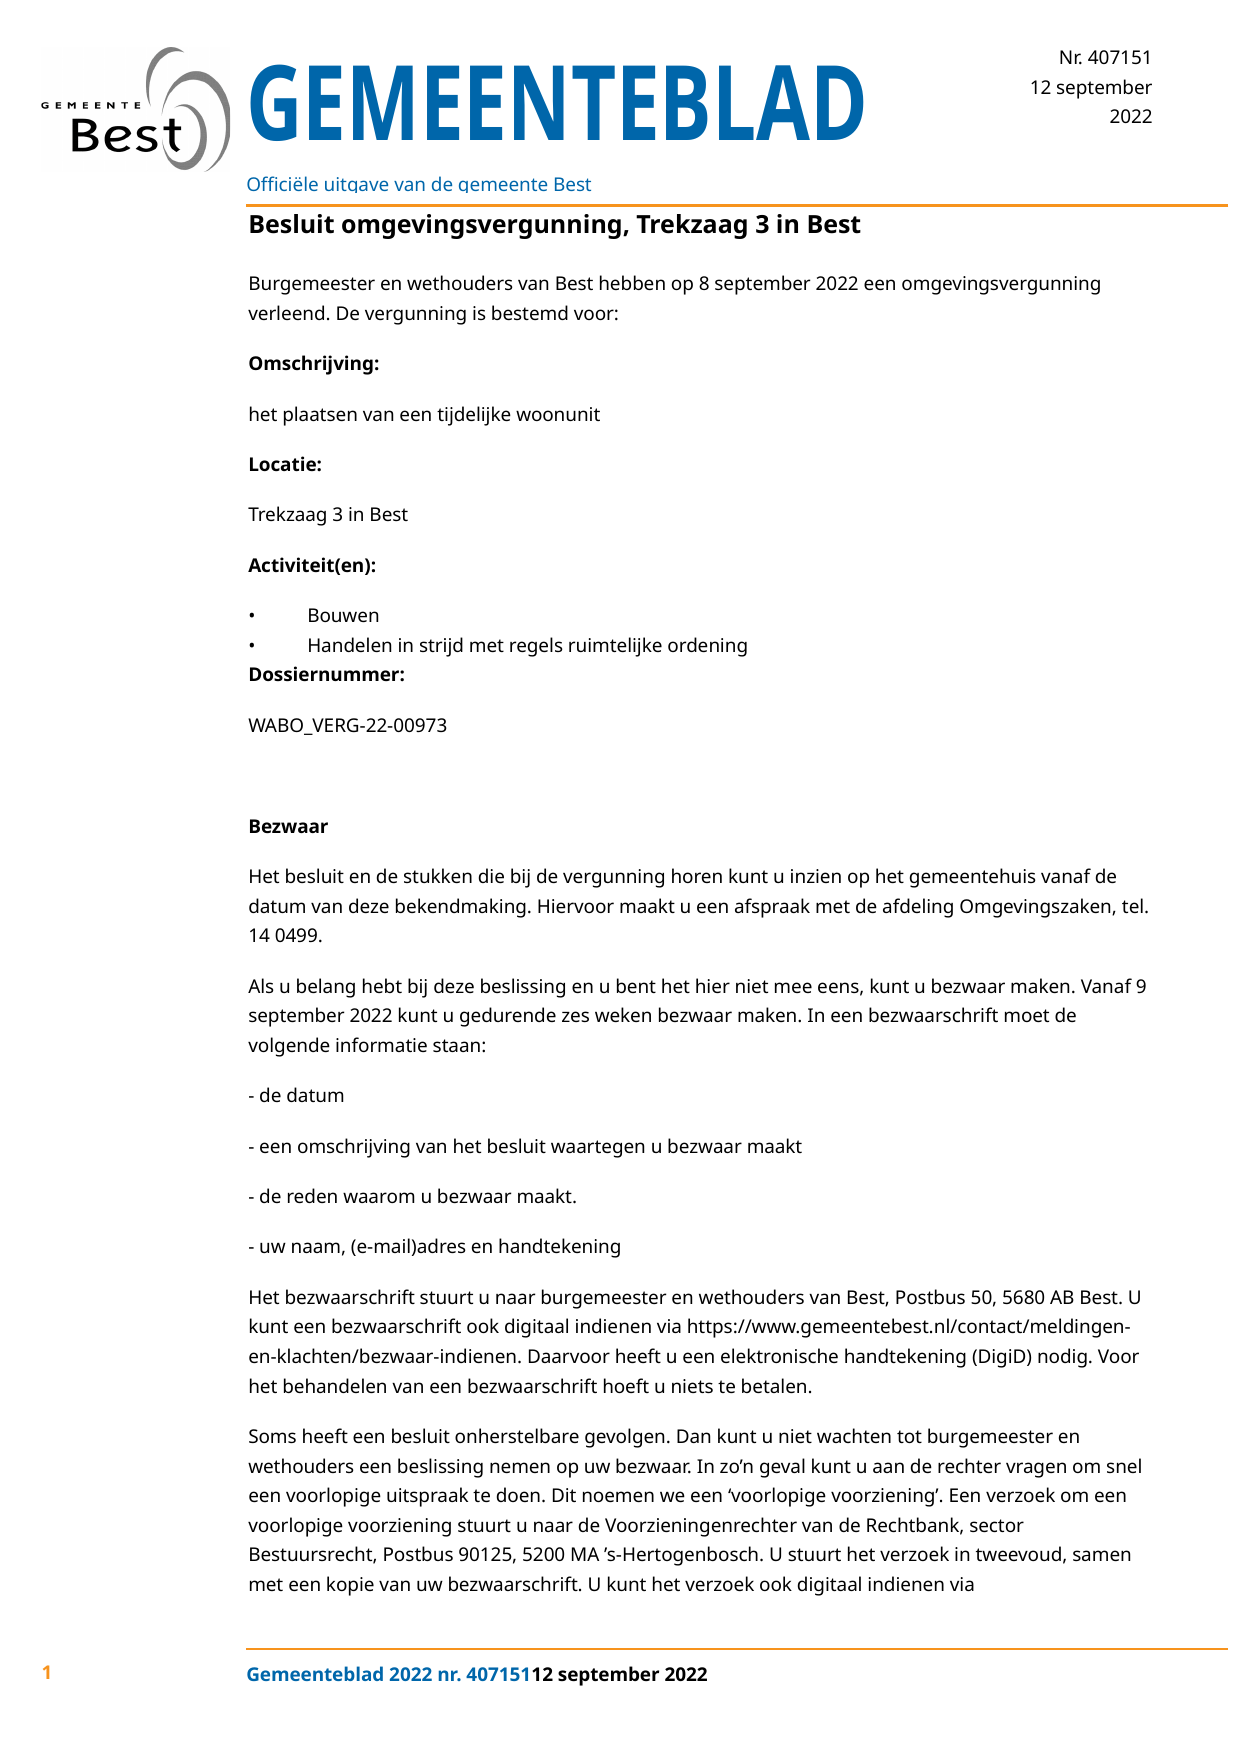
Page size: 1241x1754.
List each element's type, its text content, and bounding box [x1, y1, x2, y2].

text Dossiernummer: [248, 662, 1152, 687]
text Als u belang hebt bij deze beslissing en u bent het hier niet mee eens, kunt u bezwaar maken. Vanaf 9 september 2022 kunt u gedurende zes weken bezwaar maken. In een bezwaarschrift moet de volgende informatie staan: [248, 973, 1152, 1058]
text - een omschrijving van het besluit waartegen u bezwaar maakt [248, 1133, 1152, 1158]
text het plaatsen van een tijdelijke woonunit [248, 401, 1152, 426]
text WABO_VERG-22-00973 [248, 712, 1152, 738]
text Locatie: [248, 451, 1152, 477]
text - uw naam, (e-mail)adres en handtekening [248, 1234, 1152, 1259]
text Omschrijving: [248, 350, 1152, 376]
text - de datum [248, 1082, 1152, 1108]
text Het besluit en de stukken die bij de vergunning horen kunt u inzien op het gemeentehuis vanaf de datum van deze bekendmaking. Hiervoor maakt u een afspraak met de afdeling Omgevingszaken, tel. 14 0499. [248, 863, 1152, 948]
text Het bezwaarschrift stuurt u naar burgemeester en wethouders van Best, Postbus 50, 5680 AB Best. U kunt een bezwaarschrift ook digitaal indienen via https://www.gemeentebest.nl/contact/meldingen-en-klachten/bezwaar-indienen. Daarvoor heeft u een elektronische handtekening (DigiD) nodig. Voor het behandelen van een bezwaarschrift hoeft u niets te betalen. [248, 1284, 1152, 1398]
picture [41, 47, 231, 172]
text Soms heeft een besluit onherstelbare gevolgen. Dan kunt u niet wachten tot burgemeester en wethouders een beslissing nemen op uw bezwaar. In zo’n geval kunt u aan de rechter vragen om snel een voorlopige uitspraak te doen. Dit noemen we een ‘voorlopige voorziening’. Een verzoek om een voorlopige voorziening stuurt u naar de Voorzieningenrechter van de Rechtbank, sector Bestuursrecht, Postbus 90125, 5200 MA ’s-Hertogenbosch. U stuurt het verzoek in tweevoud, samen met een kopie van uw bezwaarschrift. U kunt het verzoek ook digitaal indienen via [248, 1423, 1152, 1597]
list Handelen in strijd met regels ruimtelijke ordening [248, 632, 1152, 658]
list Bouwen [248, 602, 1152, 628]
text Burgemeester en wethouders van Best hebben op 8 september 2022 een omgevingsvergunning verleend. De vergunning is bestemd voor: [248, 270, 1152, 326]
text Bezwaar [248, 813, 1152, 838]
text Besluit omgevingsvergunning, Trekzaag 3 in Best [248, 207, 1152, 241]
text Trekzaag 3 in Best [248, 502, 1152, 527]
text - de reden waarom u bezwaar maakt. [248, 1183, 1152, 1209]
text Activiteit(en): [248, 552, 1152, 578]
